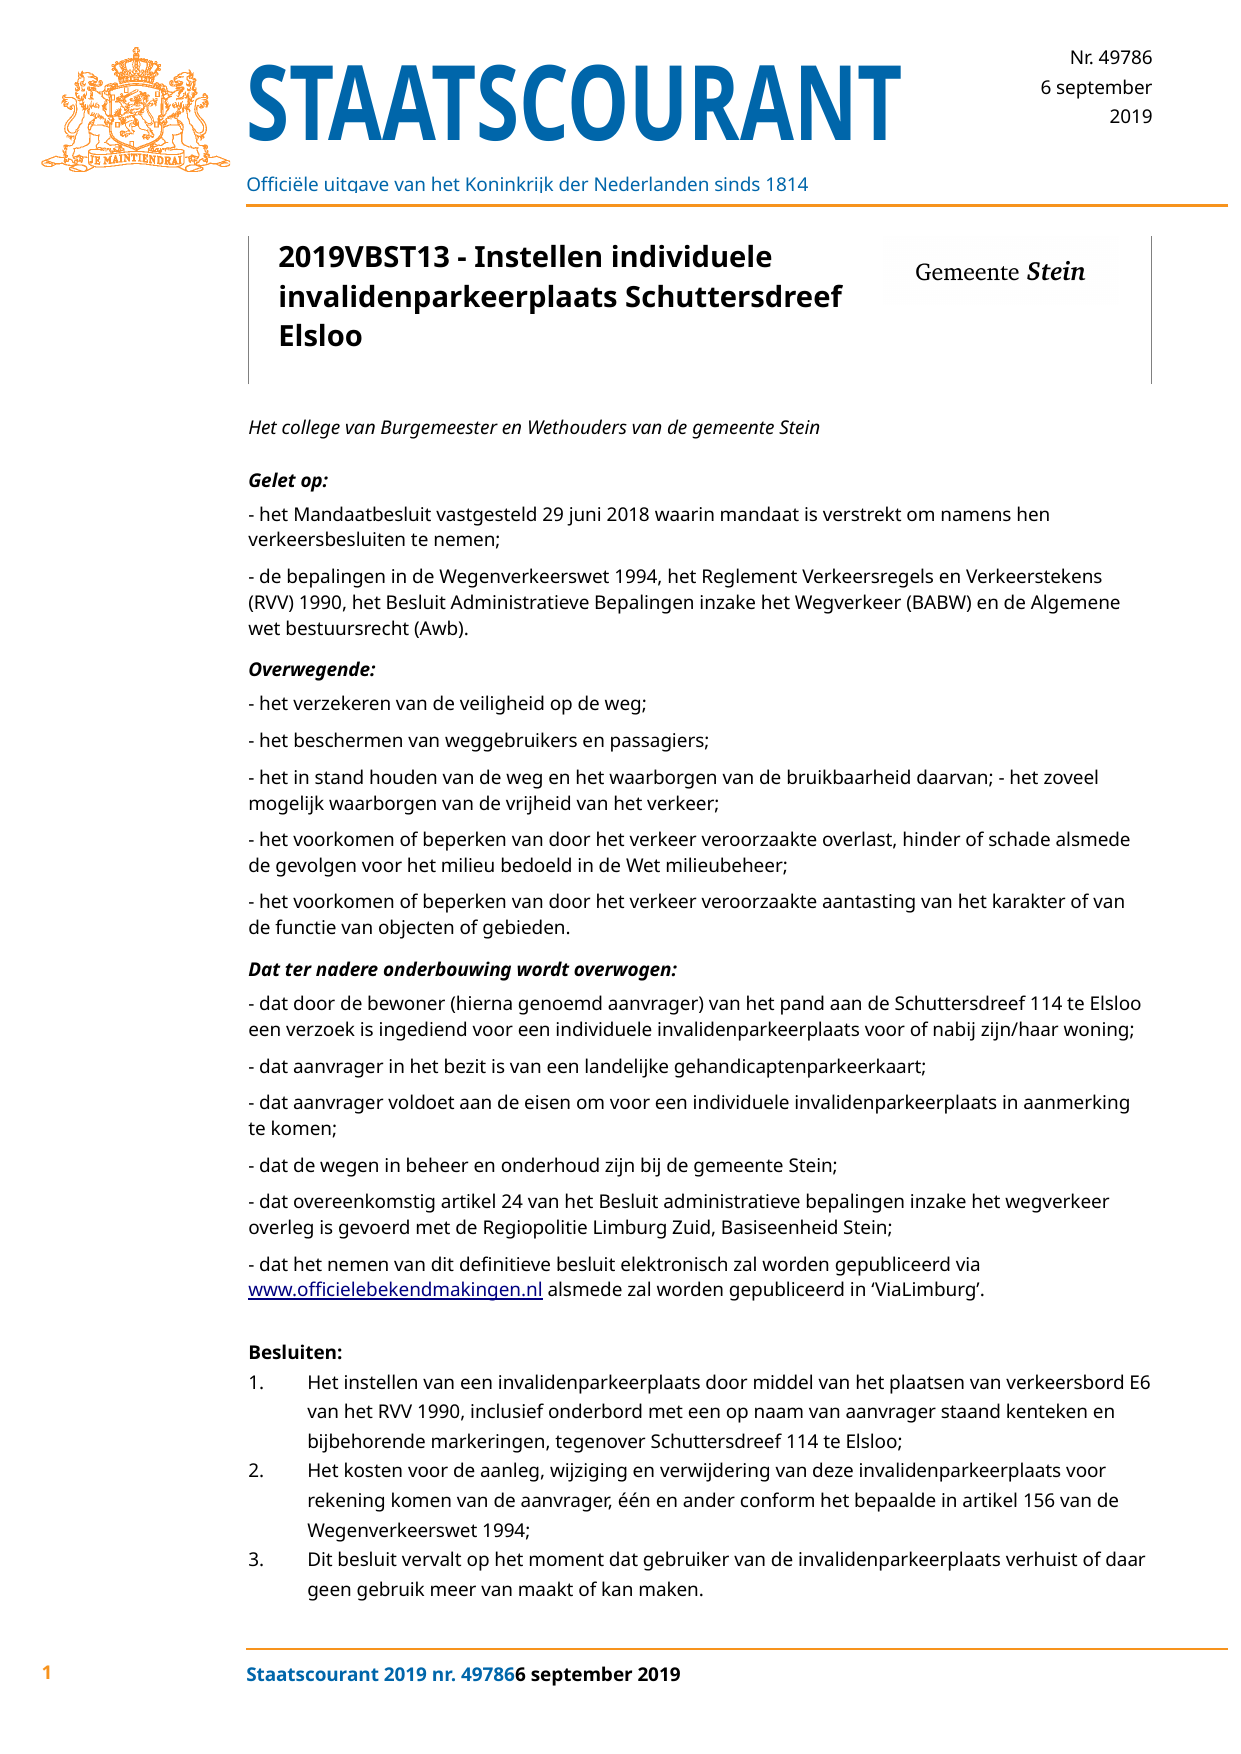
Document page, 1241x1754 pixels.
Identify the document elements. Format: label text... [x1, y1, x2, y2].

text - dat aanvrager in het bezit is van een landelijke gehandicaptenparkeerkaart; [248, 1053, 1152, 1078]
text - het voorkomen of beperken van door het verkeer veroorzaakte overlast, hinder of schade alsmede de gevolgen voor het milieu bedoeld in de Wet milieubeheer; [248, 826, 1152, 878]
picture [41, 47, 231, 172]
text - het beschermen van weggebruikers en passagiers; [248, 727, 1152, 753]
text - de bepalingen in de Wegenverkeerswet 1994, het Reglement Verkeersregels en Verkeerstekens (RVV) 1990, het Besluit Administratieve Bepalingen inzake het Wegverkeer (BABW) en de Algemene wet bestuursrecht (Awb). [248, 563, 1152, 640]
text - dat door de bewoner (hierna genoemd aanvrager) van het pand aan de Schuttersdreef 114 te Elsloo een verzoek is ingediend voor een individuele invalidenparkeerplaats voor of nabij zijn/haar woning; [248, 990, 1152, 1042]
text Het college van Burgemeester en Wethouders van de gemeente Stein [248, 414, 1152, 440]
text - het voorkomen of beperken van door het verkeer veroorzaakte aantasting van het karakter of van de functie van objecten of gebieden. [248, 889, 1152, 940]
table_header [850, 236, 1151, 384]
table_header 2019VBST13 - Instellen individuele invalidenparkeerplaats Schuttersdreef Elsloo [249, 236, 850, 384]
text Besluiten: [248, 1339, 1152, 1365]
text - het Mandaatbesluit vastgesteld 29 juni 2018 waarin mandaat is verstrekt om namens hen verkeersbesluiten te nemen; [248, 501, 1152, 552]
text Overwegende: [248, 657, 1152, 682]
text - dat het nemen van dit definitieve besluit elektronisch zal worden gepubliceerd via www.officielebekendmakingen.nl alsmede zal worden gepubliceerd in ‘ViaLimburg’. [248, 1251, 1152, 1302]
list Dit besluit vervalt op het moment dat gebruiker van de invalidenparkeerplaats verhuist of daar geen gebruik meer van maakt of kan maken. [248, 1546, 1152, 1602]
text - dat de wegen in beheer en onderhoud zijn bij de gemeente Stein; [248, 1152, 1152, 1178]
list Het kosten voor de aanleg, wijziging en verwijdering van deze invalidenparkeerplaats voor rekening komen van de aanvrager, één en ander conform het bepaalde in artikel 156 van de Wegenverkeerswet 1994; [248, 1458, 1152, 1543]
text - het in stand houden van de weg en het waarborgen van de bruikbaarheid daarvan; - het zoveel mogelijk waarborgen van de vrijheid van het verkeer; [248, 764, 1152, 815]
list Het instellen van een invalidenparkeerplaats door middel van het plaatsen van verkeersbord E6 van het RVV 1990, inclusief onderbord met een op naam van aanvrager staand kenteken en bijbehorende markeringen, tegenover Schuttersdreef 114 te Elsloo; [248, 1369, 1152, 1454]
text Dat ter nadere onderbouwing wordt overwogen: [248, 956, 1152, 982]
text - het verzekeren van de veiligheid op de weg; [248, 691, 1152, 716]
text - dat aanvrager voldoet aan de eisen om voor een individuele invalidenparkeerplaats in aanmerking te komen; [248, 1089, 1152, 1141]
text Gelet op: [248, 467, 1152, 492]
text - dat overeenkomstig artikel 24 van het Besluit administratieve bepalingen inzake het wegverkeer overleg is gevoerd met de Regiopolitie Limburg Zuid, Basiseenheid Stein; [248, 1188, 1152, 1240]
picture [882, 236, 1119, 305]
